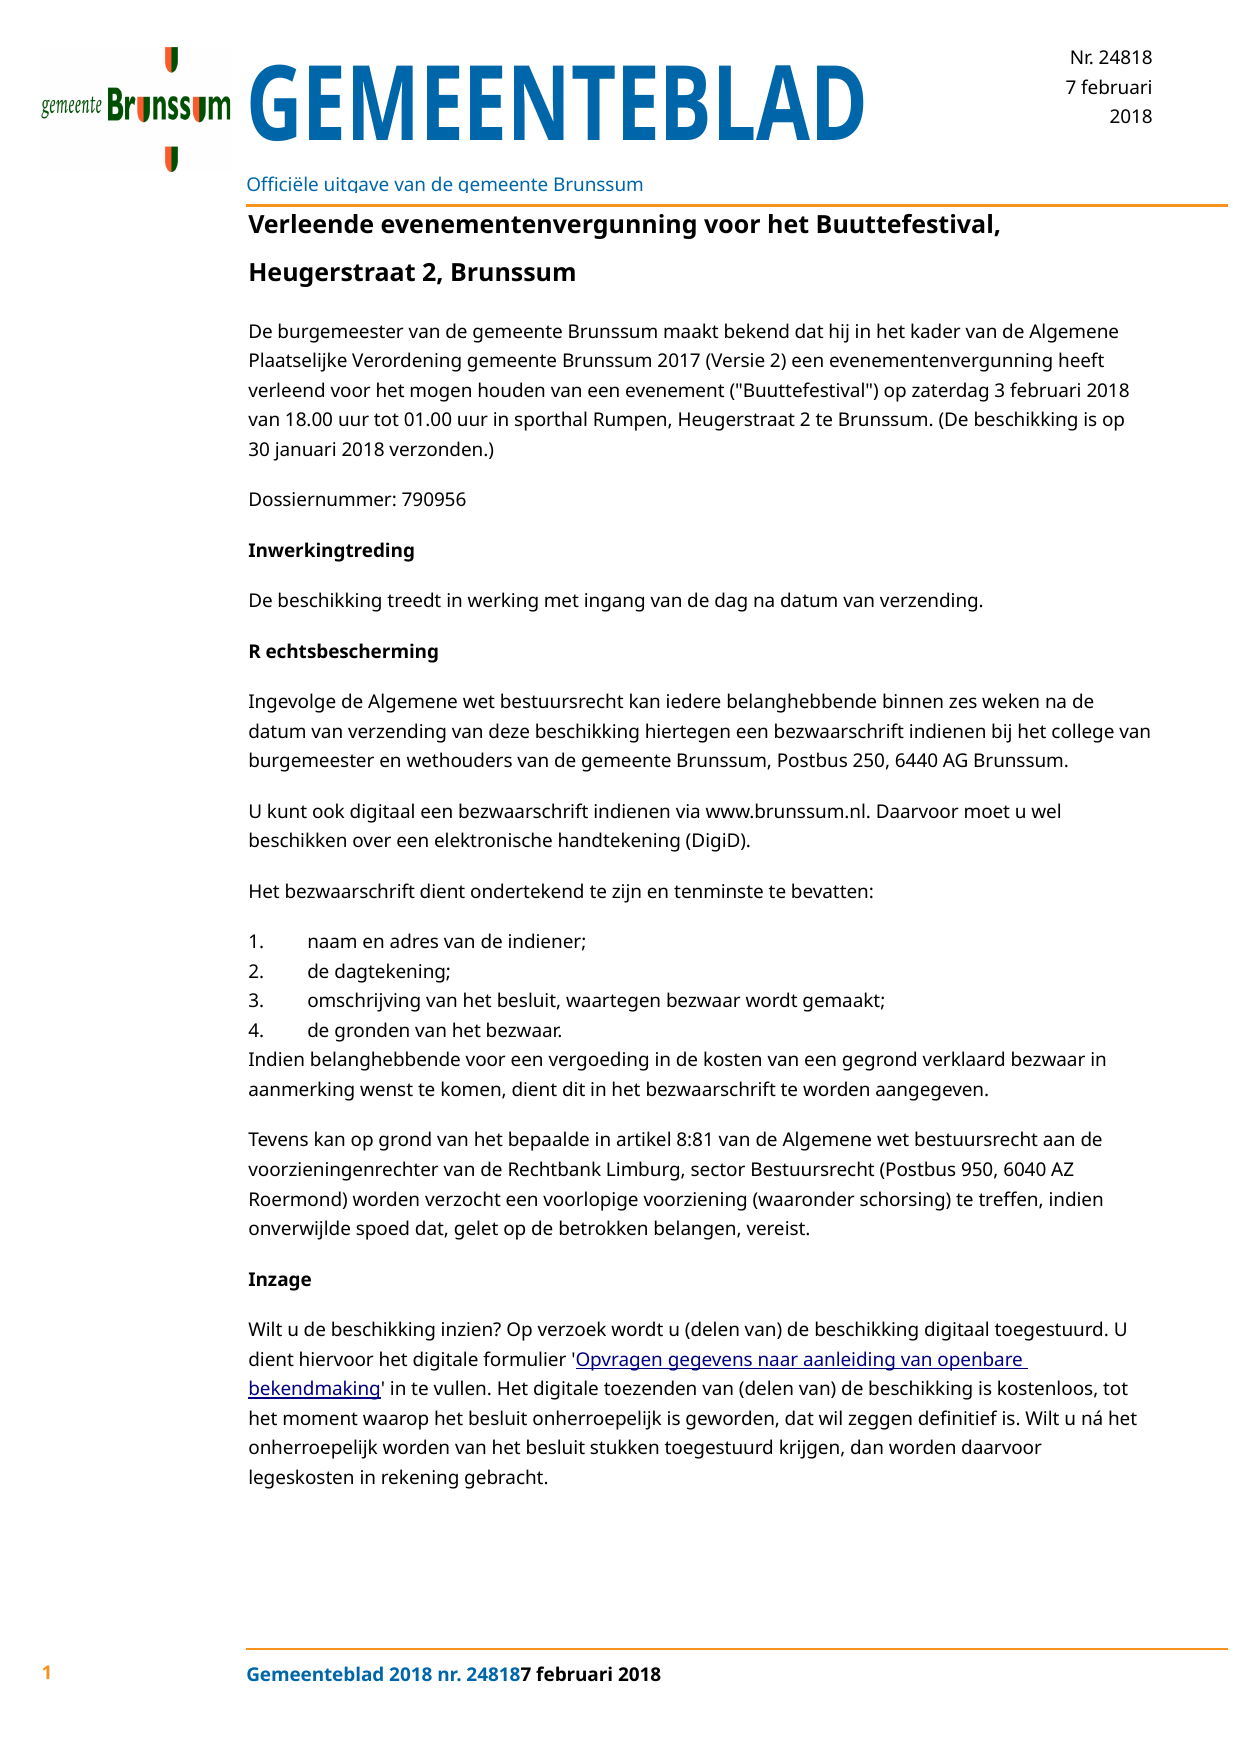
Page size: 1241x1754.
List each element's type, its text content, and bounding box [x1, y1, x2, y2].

list de gronden van het bezwaar. [248, 1017, 1152, 1043]
list de dagtekening; [248, 958, 1152, 984]
list naam en adres van de indiener; [248, 928, 1152, 954]
text R echtsbescherming [248, 638, 1152, 664]
list omschrijving van het besluit, waartegen bezwaar wordt gemaakt; [248, 987, 1152, 1013]
text De burgemeester van de gemeente Brunssum maakt bekend dat hij in het kader van de Algemene Plaatselijke Verordening gemeente Brunssum 2017 (Versie 2) een evenementenvergunning heeft verleend voor het mogen houden van een evenement ("Buuttefestival") op zaterdag 3 februari 2018 van 18.00 uur tot 01.00 uur in sporthal Rumpen, Heugerstraat 2 te Brunssum. (De beschikking is op 30 januari 2018 verzonden.) [248, 318, 1152, 462]
text Het bezwaarschrift dient ondertekend te zijn en tenminste te bevatten: [248, 878, 1152, 904]
text Wilt u de beschikking inzien? Op verzoek wordt u (delen van) de beschikking digitaal toegestuurd. U dient hiervoor het digitale formulier 'Opvragen gegevens naar aanleiding van openbare bekendmaking' in te vullen. Het digitale toezenden van (delen van) de beschikking is kostenloos, tot het moment waarop het besluit onherroepelijk is geworden, dat wil zeggen definitief is. Wilt u ná het onherroepelijk worden van het besluit stukken toegestuurd krijgen, dan worden daarvoor legeskosten in rekening gebracht. [248, 1316, 1152, 1490]
picture [41, 47, 231, 172]
text De beschikking treedt in werking met ingang van de dag na datum van verzending. [248, 587, 1152, 613]
text Inwerkingtreding [248, 537, 1152, 563]
text Ingevolge de Algemene wet bestuursrecht kan iedere belanghebbende binnen zes weken na de datum van verzending van deze beschikking hiertegen een bezwaarschrift indienen bij het college van burgemeester en wethouders van de gemeente Brunssum, Postbus 250, 6440 AG Brunssum. [248, 688, 1152, 773]
text Verleende evenementenvergunning voor het Buuttefestival, Heugerstraat 2, Brunssum [248, 207, 1152, 288]
text Indien belanghebbende voor een vergoeding in de kosten van een gegrond verklaard bezwaar in aanmerking wenst te komen, dient dit in het bezwaarschrift te worden aangegeven. [248, 1047, 1152, 1102]
text Tevens kan op grond van het bepaalde in artikel 8:81 van de Algemene wet bestuursrecht aan de voorzieningenrechter van de Rechtbank Limburg, sector Bestuursrecht (Postbus 950, 6040 AZ Roermond) worden verzocht een voorlopige voorziening (waaronder schorsing) te treffen, indien onverwijlde spoed dat, gelet op de betrokken belangen, vereist. [248, 1127, 1152, 1241]
text Dossiernummer: 790956 [248, 487, 1152, 512]
text U kunt ook digitaal een bezwaarschrift indienen via www.brunssum.nl. Daarvoor moet u wel beschikken over een elektronische handtekening (DigiD). [248, 798, 1152, 853]
text Inzage [248, 1266, 1152, 1292]
